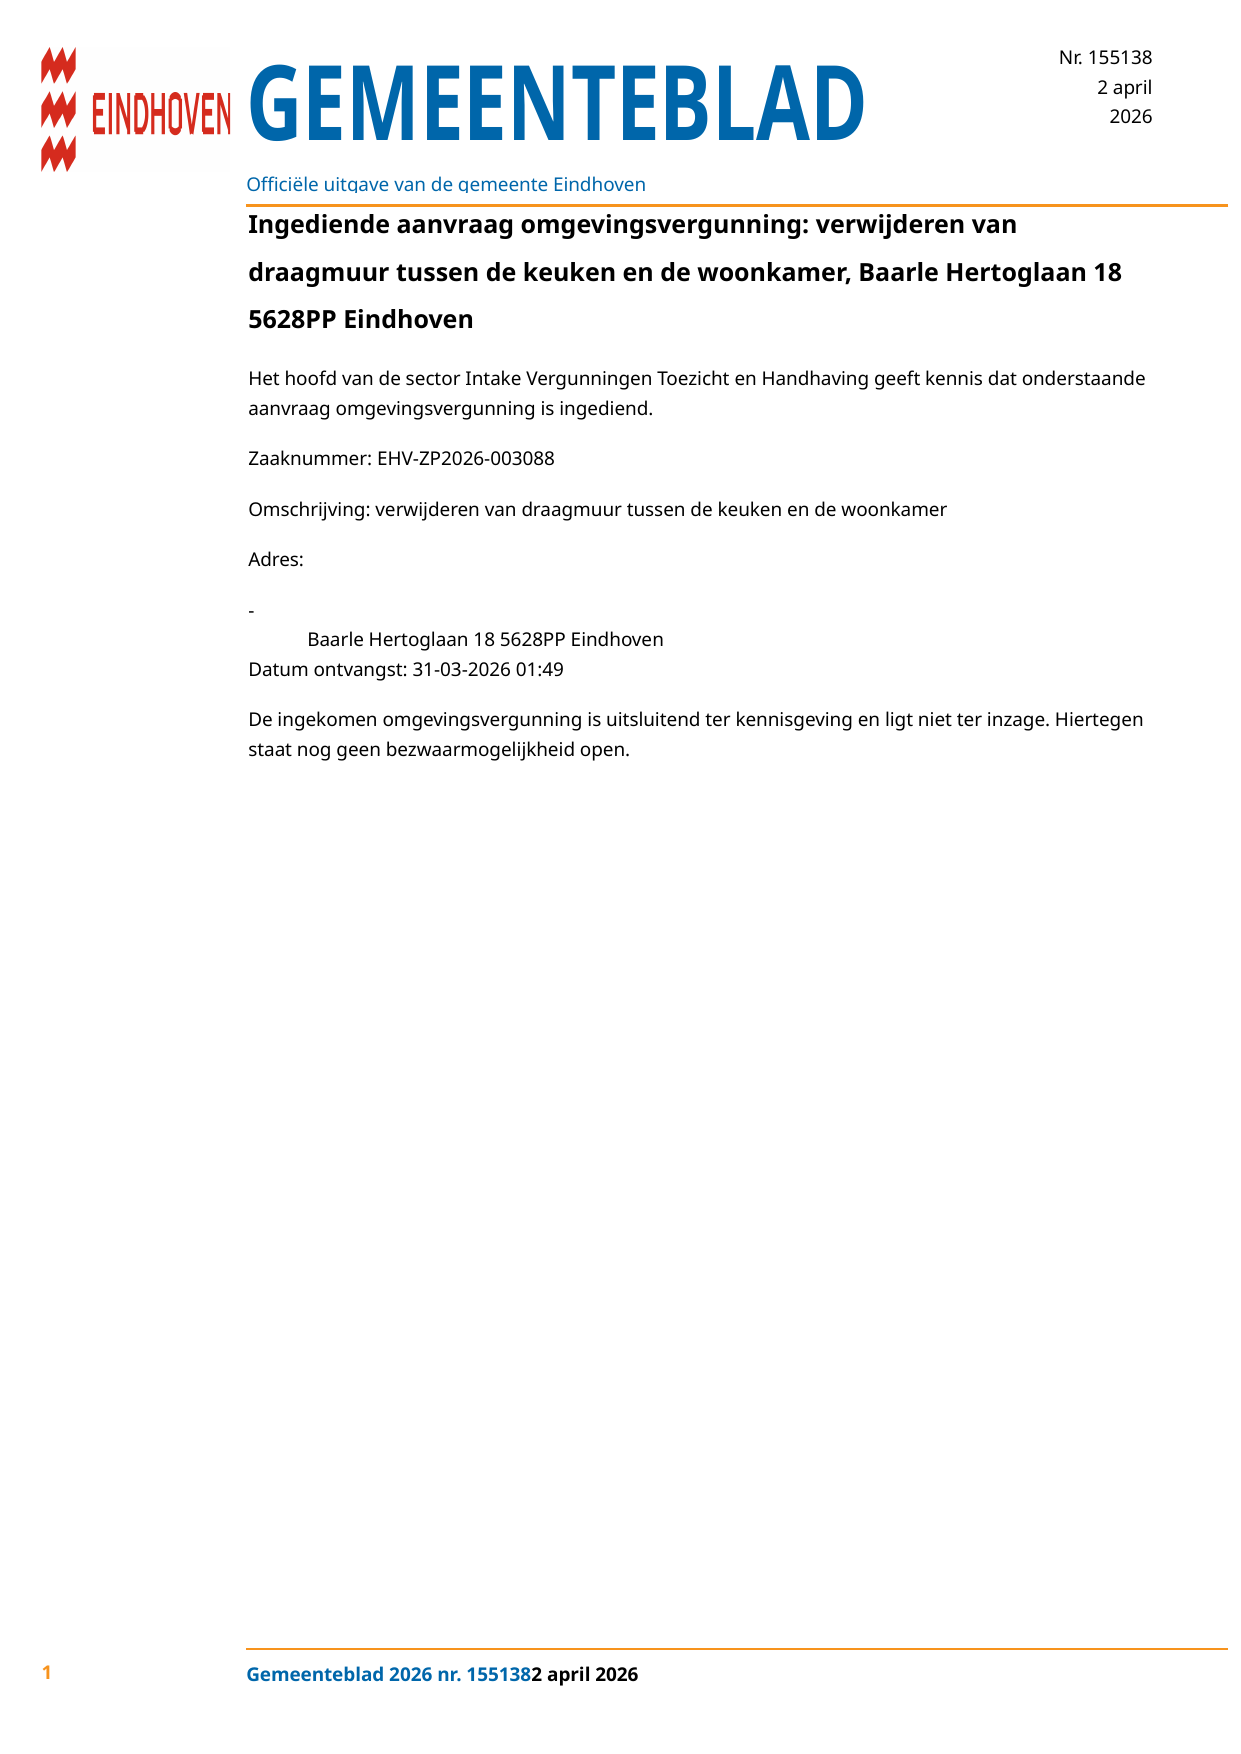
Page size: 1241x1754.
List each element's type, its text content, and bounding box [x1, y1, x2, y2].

text Het hoofd van de sector Intake Vergunningen Toezicht en Handhaving geeft kennis dat onderstaande aanvraag omgevingsvergunning is ingediend. [248, 366, 1152, 421]
list Baarle Hertoglaan 18 5628PP Eindhoven [248, 626, 1152, 652]
picture [41, 47, 231, 172]
text Zaaknummer: EHV-ZP2026-003088 [248, 446, 1152, 471]
text De ingekomen omgevingsvergunning is uitsluitend ter kennisgeving en ligt niet ter inzage. Hiertegen staat nog geen bezwaarmogelijkheid open. [248, 706, 1152, 762]
text Datum ontvangst: 31-03-2026 01:49 [248, 656, 1152, 682]
text Ingediende aanvraag omgevingsvergunning: verwijderen van draagmuur tussen de keuken en de woonkamer, Baarle Hertoglaan 18 5628PP Eindhoven [248, 207, 1152, 336]
text Omschrijving: verwijderen van draagmuur tussen de keuken en de woonkamer [248, 496, 1152, 522]
text Adres: [248, 546, 1152, 572]
